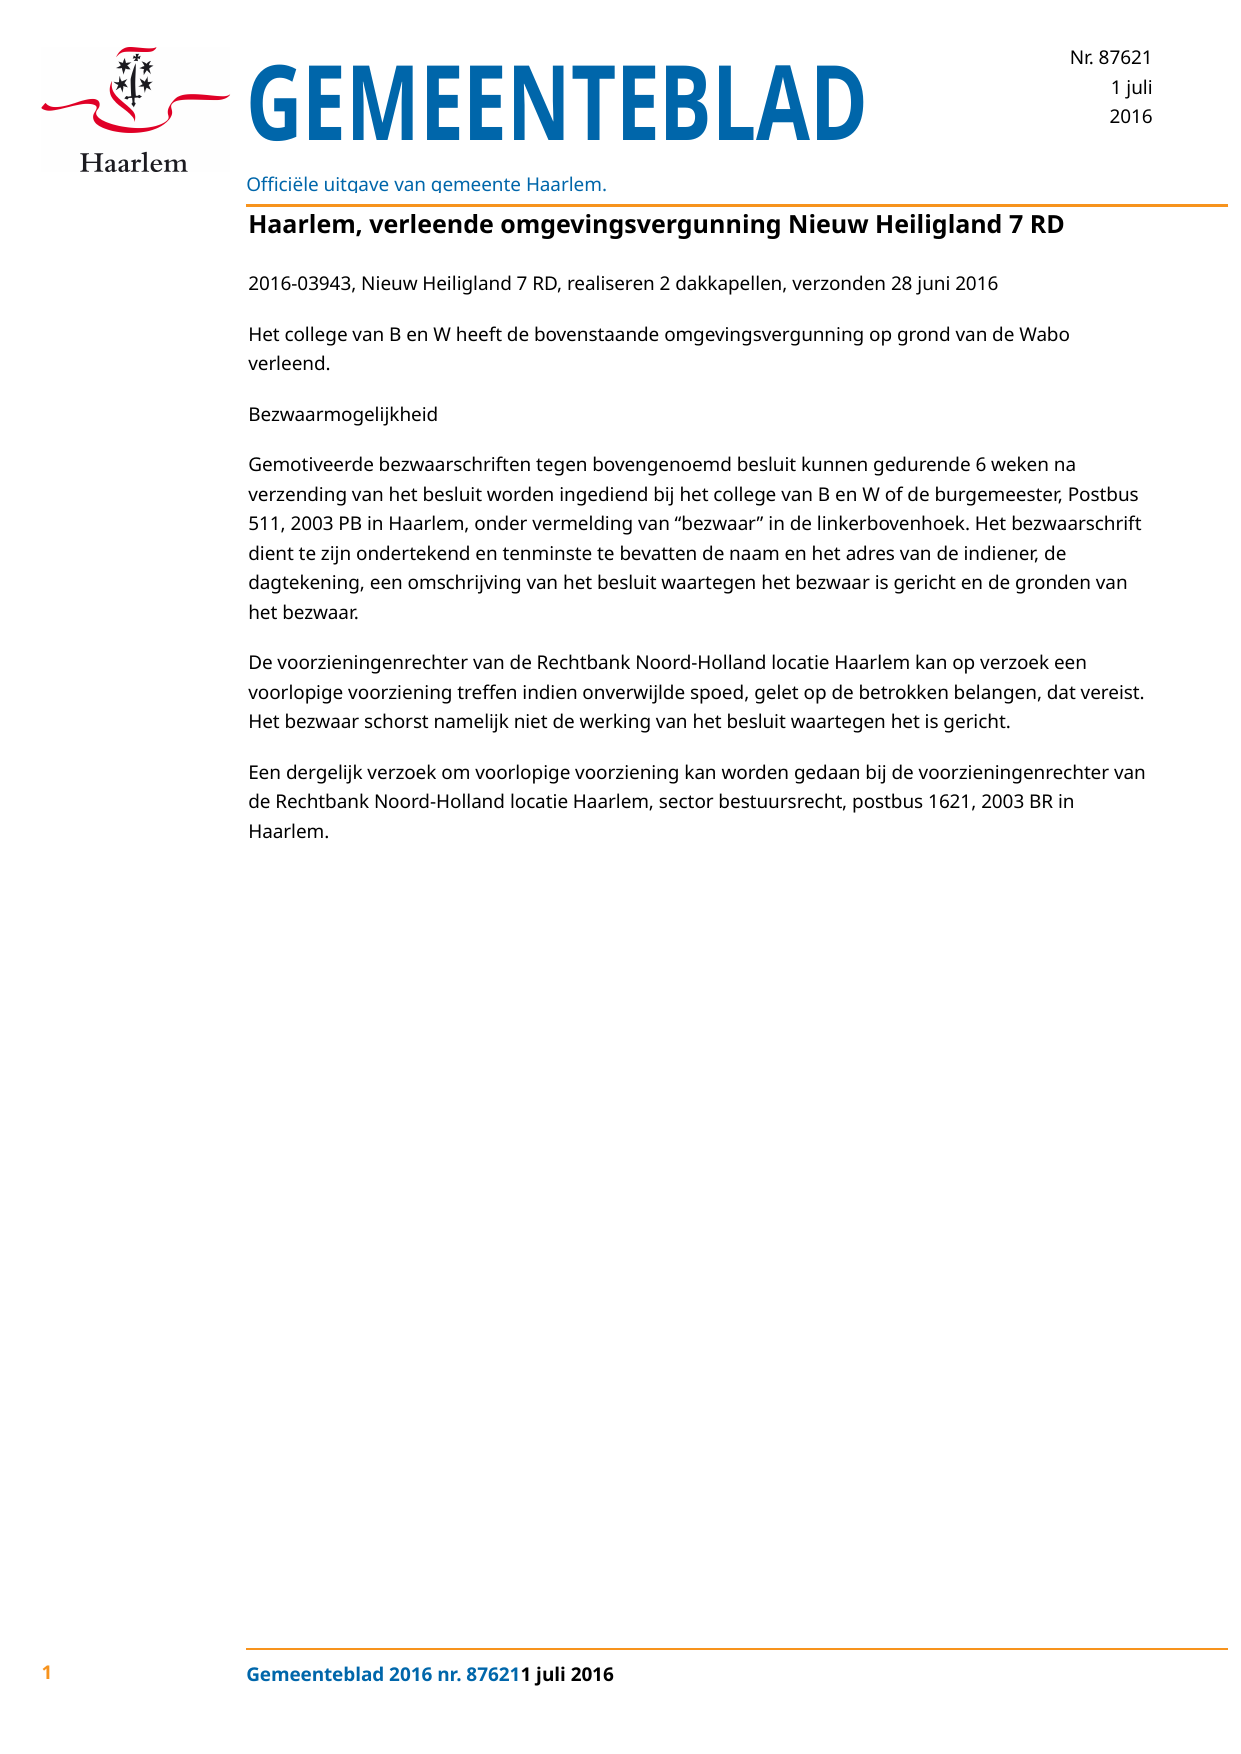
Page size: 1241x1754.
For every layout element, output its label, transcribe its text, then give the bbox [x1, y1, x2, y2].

text Het college van B en W heeft de bovenstaande omgevingsvergunning op grond van de Wabo verleend. [248, 321, 1152, 376]
text De voorzieningenrechter van de Rechtbank Noord-Holland locatie Haarlem kan op verzoek een voorlopige voorziening treffen indien onverwijlde spoed, gelet op de betrokken belangen, dat vereist. Het bezwaar schorst namelijk niet de werking van het besluit waartegen het is gericht. [248, 649, 1152, 734]
text 2016-03943, Nieuw Heiligland 7 RD, realiseren 2 dakkapellen, verzonden 28 juni 2016 [248, 270, 1152, 296]
picture [41, 47, 231, 172]
text Gemotiveerde bezwaarschriften tegen bovengenoemd besluit kunnen gedurende 6 weken na verzending van het besluit worden ingediend bij het college van B en W of de burgemeester, Postbus 511, 2003 PB in Haarlem, onder vermelding van “bezwaar” in de linkerbovenhoek. Het bezwaarschrift dient te zijn ondertekend en tenminste te bevatten de naam en het adres van de indiener, de dagtekening, een omschrijving van het besluit waartegen het bezwaar is gericht en de gronden van het bezwaar. [248, 451, 1152, 625]
text Haarlem, verleende omgevingsvergunning Nieuw Heiligland 7 RD [248, 207, 1152, 241]
text Een dergelijk verzoek om voorlopige voorziening kan worden gedaan bij de voorzieningenrechter van de Rechtbank Noord-Holland locatie Haarlem, sector bestuursrecht, postbus 1621, 2003 BR in Haarlem. [248, 759, 1152, 844]
text Bezwaarmogelijkheid [248, 401, 1152, 426]
